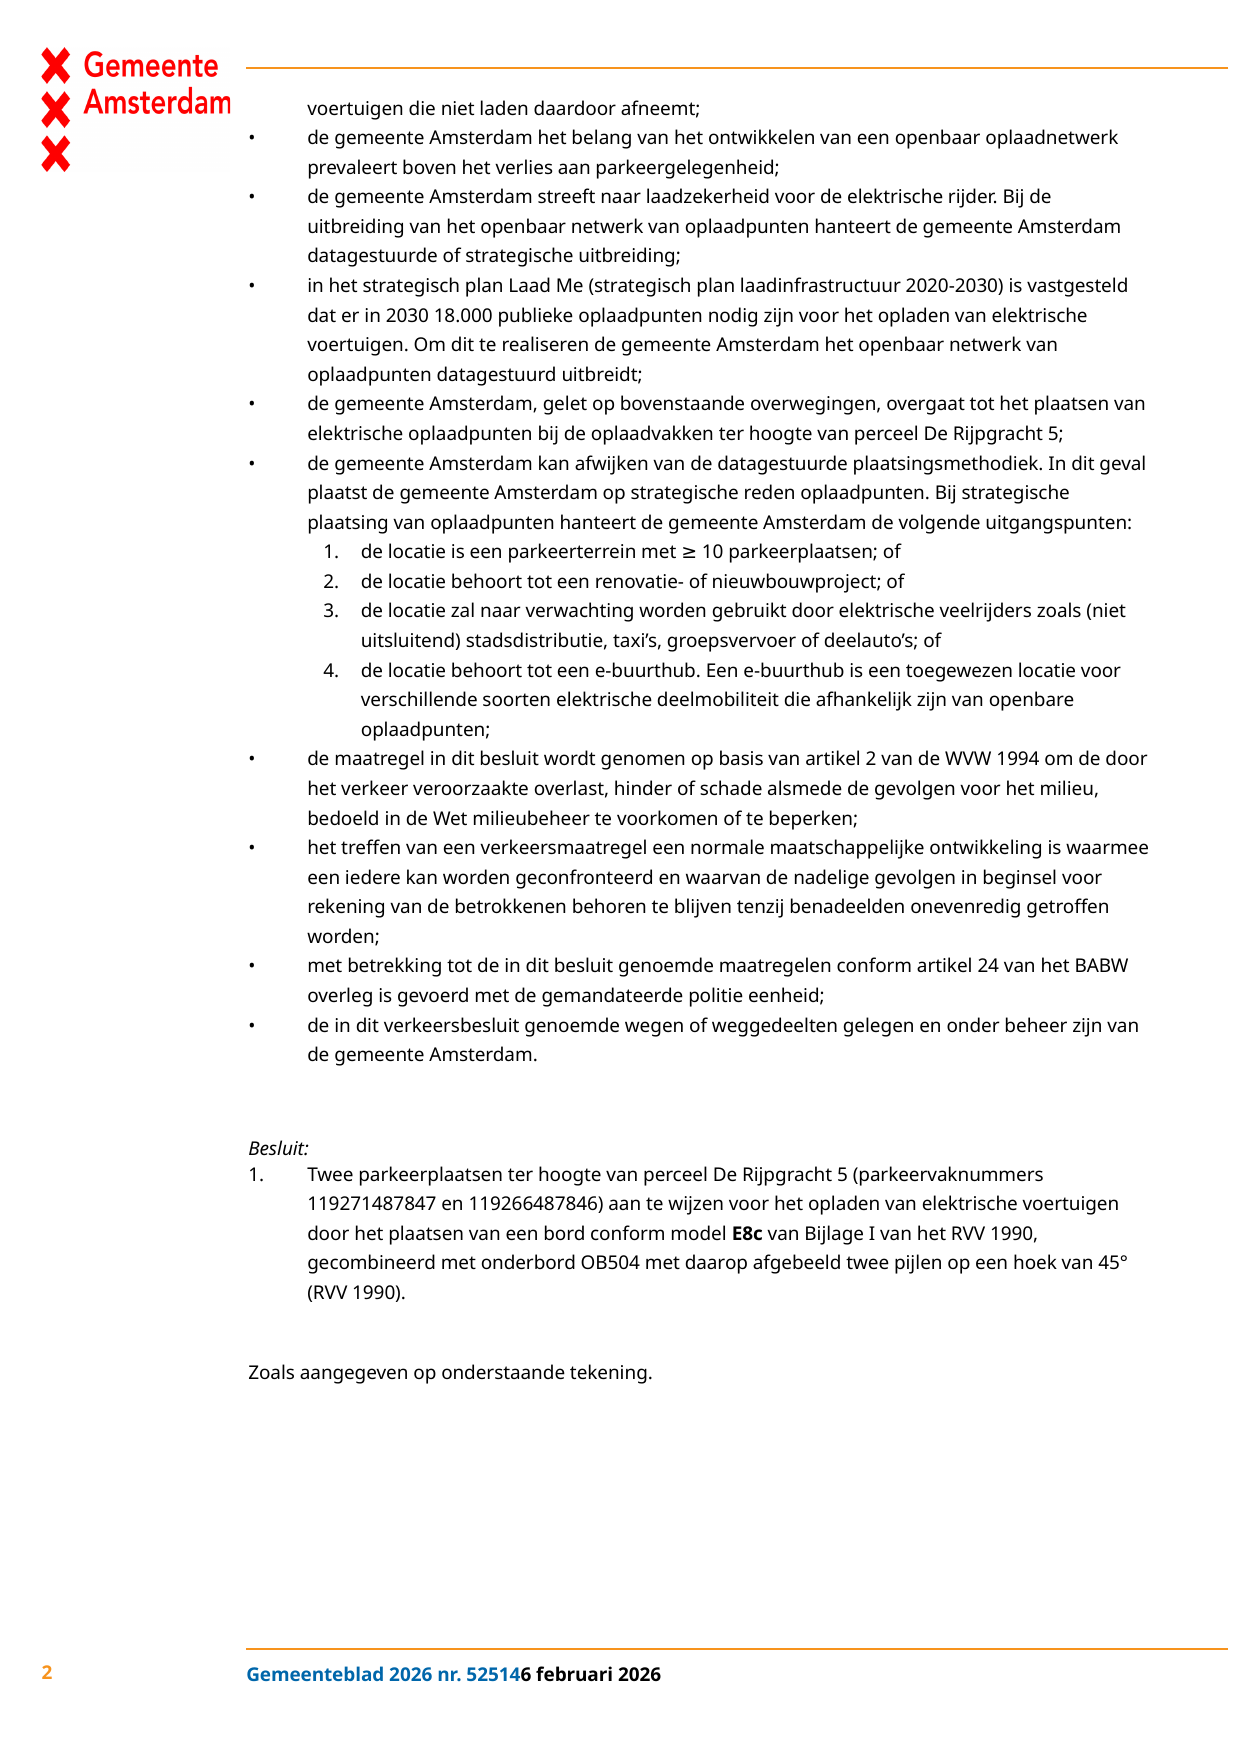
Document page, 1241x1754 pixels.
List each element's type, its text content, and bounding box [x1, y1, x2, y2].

list met betrekking tot de in dit besluit genoemde maatregelen conform artikel 24 van het BABW overleg is gevoerd met de gemandateerde politie eenheid; [248, 953, 1152, 1008]
list de gemeente Amsterdam, gelet op bovenstaande overwegingen, overgaat tot het plaatsen van elektrische oplaadpunten bij de oplaadvakken ter hoogte van perceel De Rijpgracht 5; [248, 391, 1152, 446]
list de maatregel in dit besluit wordt genomen op basis van artikel 2 van de WVW 1994 om de door het verkeer veroorzaakte overlast, hinder of schade alsmede de gevolgen voor het milieu, bedoeld in de Wet milieubeheer te voorkomen of te beperken; [248, 746, 1152, 831]
text Besluit: [248, 1135, 1152, 1161]
list de locatie behoort tot een e-buurthub. Een e-buurthub is een toegewezen locatie voor verschillende soorten elektrische deelmobiliteit die afhankelijk zijn van openbare oplaadpunten; [323, 657, 1152, 742]
list de gemeente Amsterdam kan afwijken van de datagestuurde plaatsingsmethodiek. In dit geval plaatst de gemeente Amsterdam op strategische reden oplaadpunten. Bij strategische plaatsing van oplaadpunten hanteert de gemeente Amsterdam de volgende uitgangspunten: [248, 450, 1152, 535]
list de locatie is een parkeerterrein met ≥ 10 parkeerplaatsen; of [323, 538, 1152, 564]
list voertuigen die niet laden daardoor afneemt; [248, 95, 1152, 121]
list de in dit verkeersbesluit genoemde wegen of weggedeelten gelegen en onder beheer zijn van de gemeente Amsterdam. [248, 1012, 1152, 1067]
text Zoals aangegeven op onderstaande tekening. [248, 1359, 1152, 1385]
list Twee parkeerplaatsen ter hoogte van perceel De Rijpgracht 5 (parkeervaknummers 119271487847 en 119266487846) aan te wijzen voor het opladen van elektrische voertuigen door het plaatsen van een bord conform model E8c van Bijlage I van het RVV 1990, gecombineerd met onderbord OB504 met daarop afgebeeld twee pijlen op een hoek van 45° (RVV 1990). [248, 1161, 1152, 1305]
list het treffen van een verkeersmaatregel een normale maatschappelijke ontwikkeling is waarmee een iedere kan worden geconfronteerd en waarvan de nadelige gevolgen in beginsel voor rekening van de betrokkenen behoren te blijven tenzij benadeelden onevenredig getroffen worden; [248, 834, 1152, 949]
list de locatie zal naar verwachting worden gebruikt door elektrische veelrijders zoals (niet uitsluitend) stadsdistributie, taxi’s, groepsvervoer of deelauto’s; of [323, 598, 1152, 653]
list de locatie behoort tot een renovatie- of nieuwbouwproject; of [323, 568, 1152, 594]
list de gemeente Amsterdam het belang van het ontwikkelen van een openbaar oplaadnetwerk prevaleert boven het verlies aan parkeergelegenheid; [248, 124, 1152, 180]
list de gemeente Amsterdam streeft naar laadzekerheid voor de elektrische rijder. Bij de uitbreiding van het openbaar netwerk van oplaadpunten hanteert de gemeente Amsterdam datagestuurde of strategische uitbreiding; [248, 183, 1152, 268]
picture [41, 47, 231, 172]
list in het strategisch plan Laad Me (strategisch plan laadinfrastructuur 2020-2030) is vastgesteld dat er in 2030 18.000 publieke oplaadpunten nodig zijn voor het opladen van elektrische voertuigen. Om dit te realiseren de gemeente Amsterdam het openbaar netwerk van oplaadpunten datagestuurd uitbreidt; [248, 272, 1152, 387]
